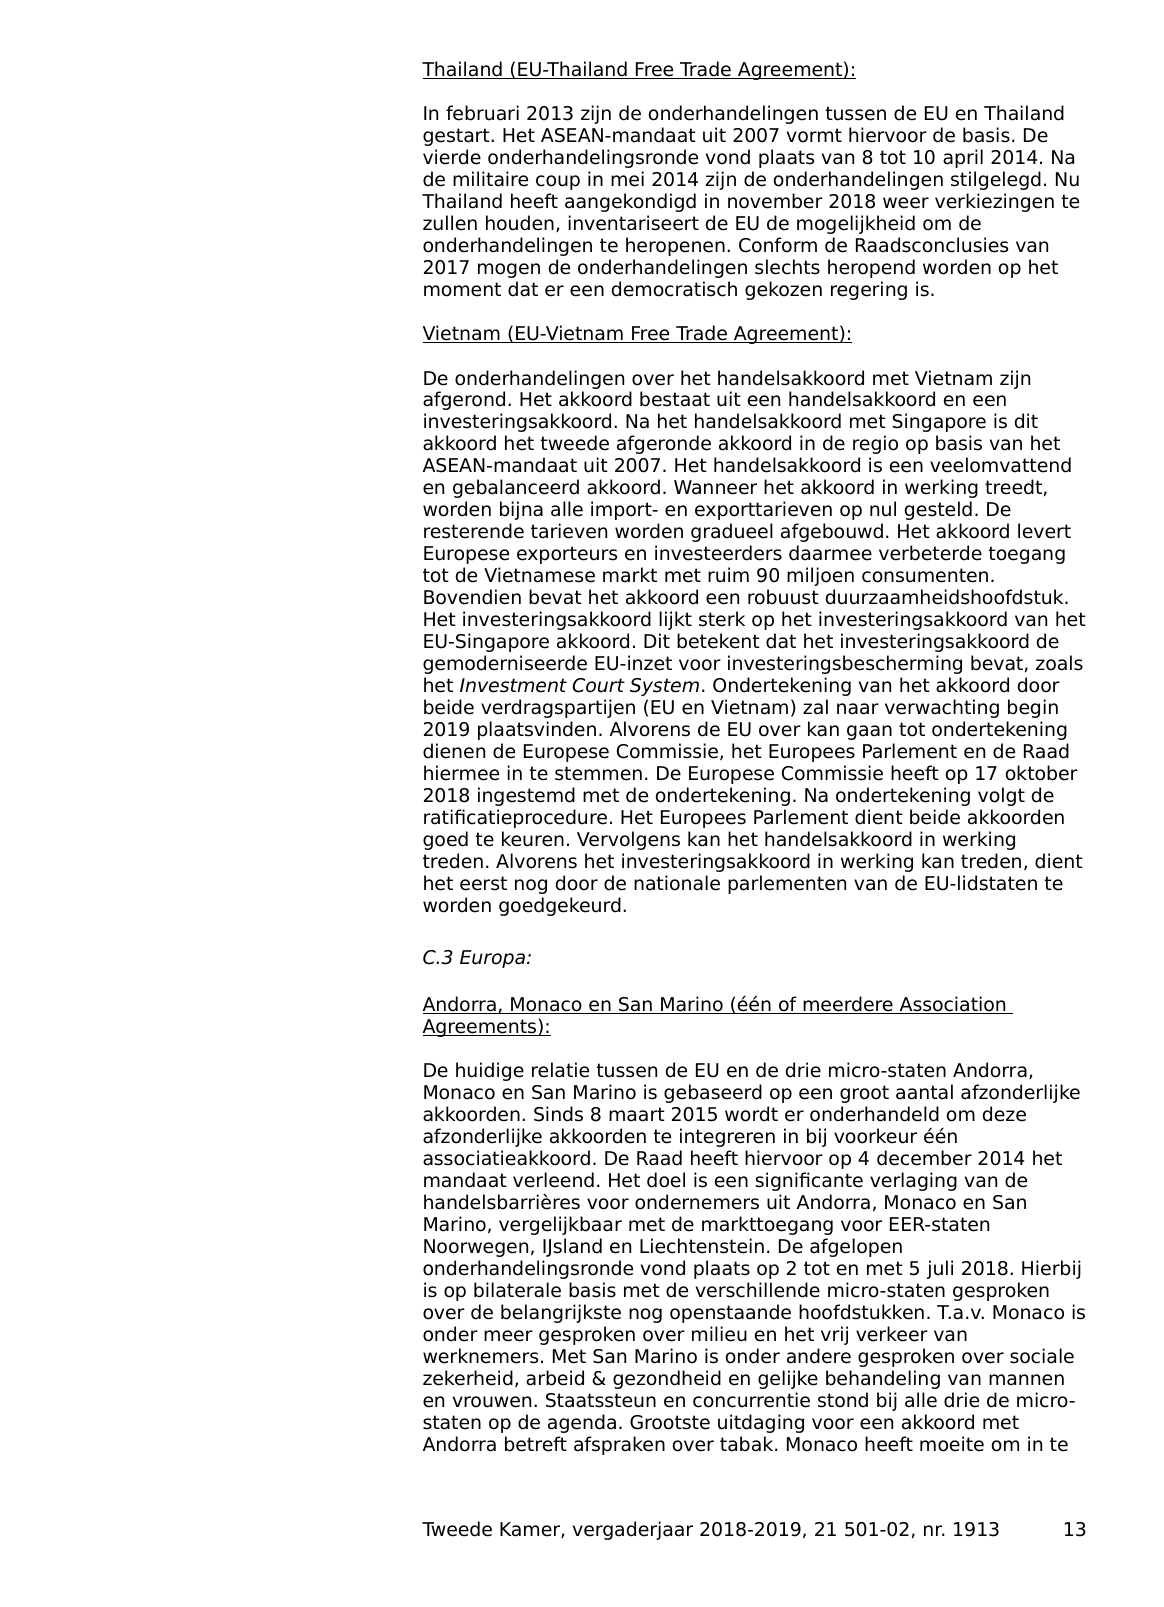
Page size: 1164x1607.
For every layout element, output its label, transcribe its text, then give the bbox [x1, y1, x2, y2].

subtitle Vietnam (EU-Vietnam Free Trade Agreement): [422, 323, 1087, 345]
subtitle Thailand (EU-Thailand Free Trade Agreement): [422, 59, 1087, 81]
subtitle Andorra, Monaco en San Marino (één of meerdere Association Agreements): [422, 994, 1087, 1038]
text In februari 2013 zijn de onderhandelingen tussen de EU en Thailand gestart. Het ASEAN-mandaat uit 2007 vormt hiervoor de basis. De vierde onderhandelingsronde vond plaats van 8 tot 10 april 2014. Na de militaire coup in mei 2014 zijn de onderhandelingen stilgelegd. Nu Thailand heeft aangekondigd in november 2018 weer verkiezingen te zullen houden, inventariseert de EU de mogelijkheid om de onderhandelingen te heropenen. Conform de Raadsconclusies van 2017 mogen de onderhandelingen slechts heropend worden op het moment dat er een democratisch gekozen regering is. [422, 103, 1087, 301]
subtitle C.3 Europa: [422, 947, 1087, 969]
text De huidige relatie tussen de EU en de drie micro-staten Andorra, Monaco en San Marino is gebaseerd op een groot aantal afzonderlijke akkoorden. Sinds 8 maart 2015 wordt er onderhandeld om deze afzonderlijke akkoorden te integreren in bij voorkeur één associatieakkoord. De Raad heeft hiervoor op 4 december 2014 het mandaat verleend. Het doel is een significante verlaging van de handelsbarrières voor ondernemers uit Andorra, Monaco en San Marino, vergelijkbaar met de markttoegang voor EER-staten Noorwegen, IJsland en Liechtenstein. De afgelopen onderhandelingsronde vond plaats op 2 tot en met 5 juli 2018. Hierbij is op bilaterale basis met de verschillende micro-staten gesproken over de belangrijkste nog openstaande hoofdstukken. T.a.v. Monaco is onder meer gesproken over milieu en het vrij verkeer van werknemers. Met San Marino is onder andere gesproken over sociale zekerheid, arbeid & gezondheid en gelijke behandeling van mannen en vrouwen. Staatssteun en concurrentie stond bij alle drie de micro-staten op de agenda. Grootste uitdaging voor een akkoord met Andorra betreft afspraken over tabak. Monaco heeft moeite om in te [422, 1060, 1087, 1456]
text De onderhandelingen over het handelsakkoord met Vietnam zijn afgerond. Het akkoord bestaat uit een handelsakkoord en een investeringsakkoord. Na het handelsakkoord met Singapore is dit akkoord het tweede afgeronde akkoord in de regio op basis van het ASEAN-mandaat uit 2007. Het handelsakkoord is een veelomvattend en gebalanceerd akkoord. Wanneer het akkoord in werking treedt, worden bijna alle import- en exporttarieven op nul gesteld. De resterende tarieven worden gradueel afgebouwd. Het akkoord levert Europese exporteurs en investeerders daarmee verbeterde toegang tot de Vietnamese markt met ruim 90 miljoen consumenten. Bovendien bevat het akkoord een robuust duurzaamheidshoofdstuk. Het investeringsakkoord lijkt sterk op het investeringsakkoord van het EU-Singapore akkoord. Dit betekent dat het investeringsakkoord de gemoderniseerde EU-inzet voor investeringsbescherming bevat, zoals het Investment Court System. Ondertekening van het akkoord door beide verdragspartijen (EU en Vietnam) zal naar verwachting begin 2019 plaatsvinden. Alvorens de EU over kan gaan tot ondertekening dienen de Europese Commissie, het Europees Parlement en de Raad hiermee in te stemmen. De Europese Commissie heeft op 17 oktober 2018 ingestemd met de ondertekening. Na ondertekening volgt de ratificatieprocedure. Het Europees Parlement dient beide akkoorden goed te keuren. Vervolgens kan het handelsakkoord in werking treden. Alvorens het investeringsakkoord in werking kan treden, dient het eerst nog door de nationale parlementen van de EU-lidstaten te worden goedgekeurd. [422, 367, 1087, 917]
